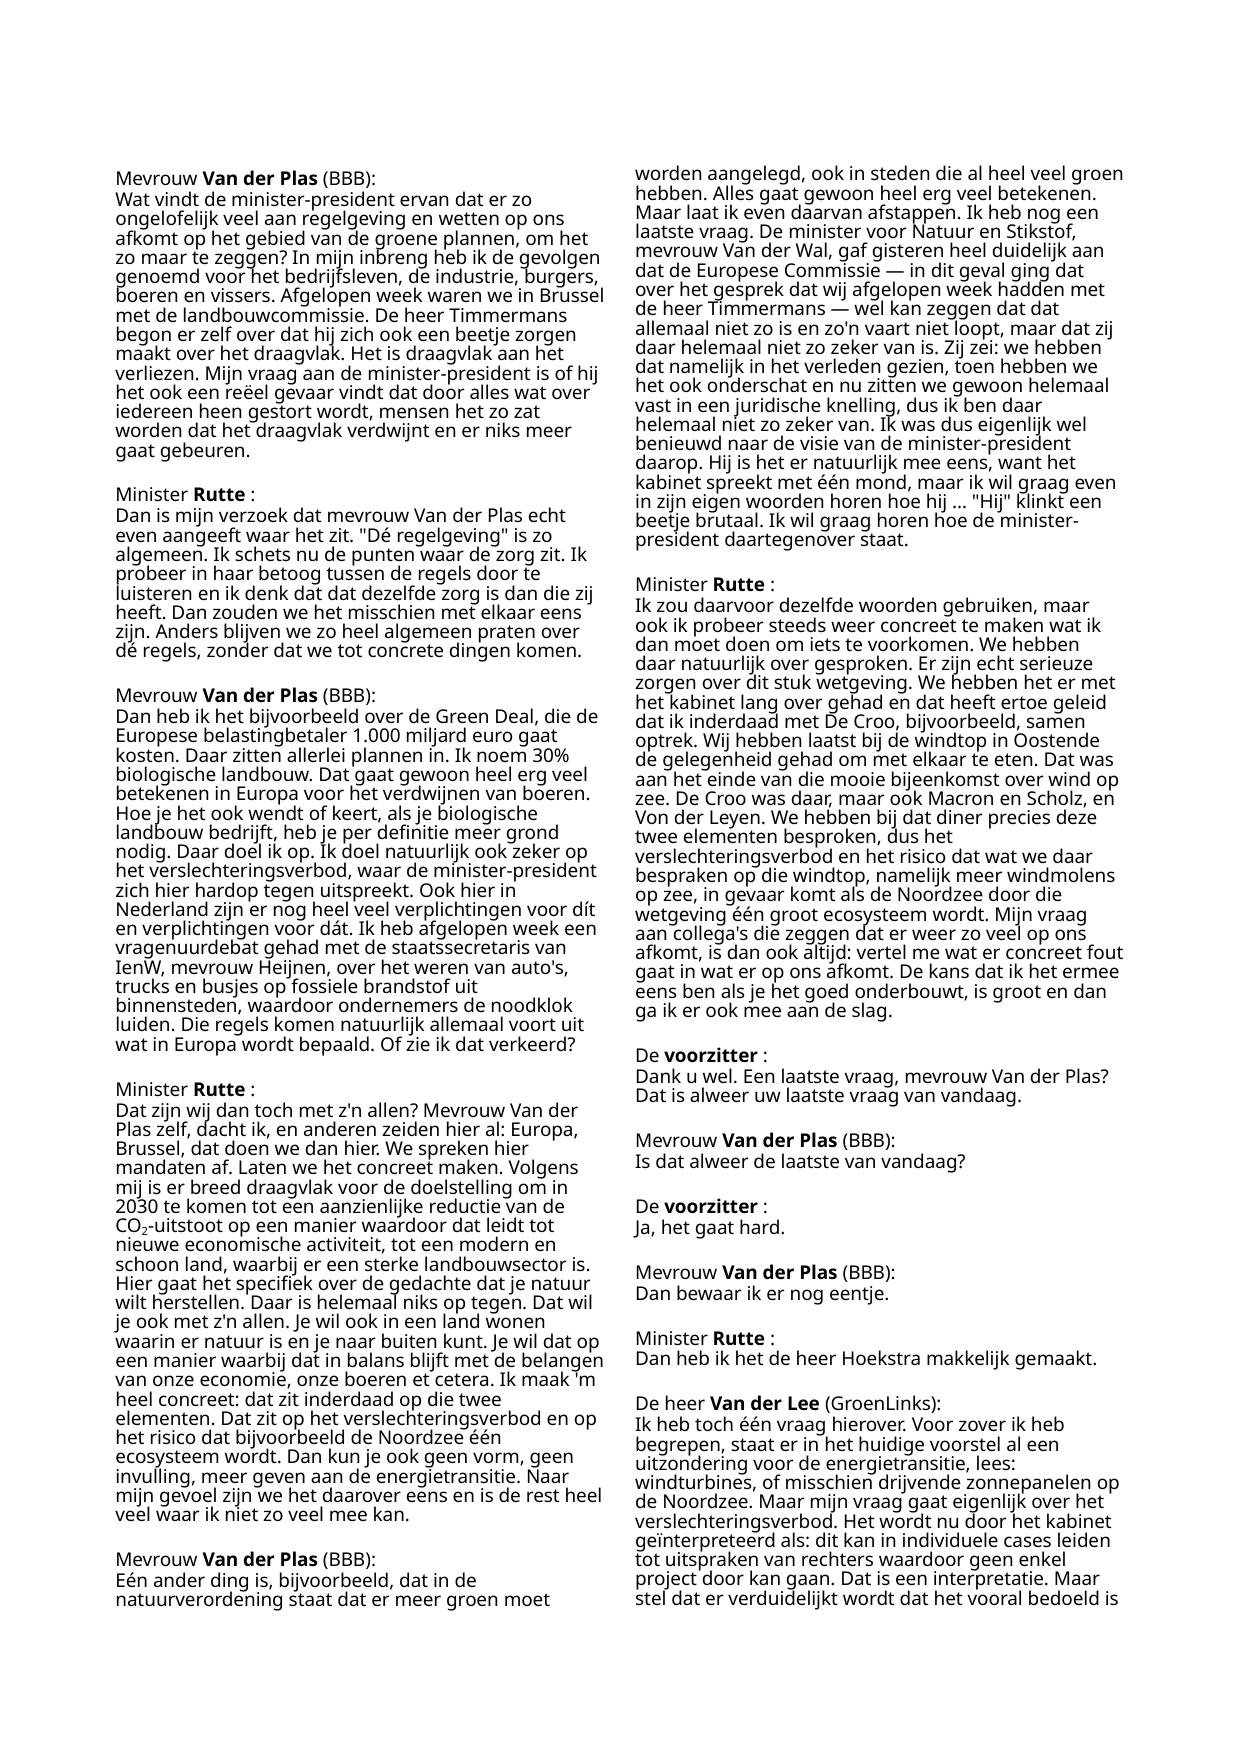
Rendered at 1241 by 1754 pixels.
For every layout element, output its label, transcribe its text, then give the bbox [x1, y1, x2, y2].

text Ik heb toch één vraag hierover. Voor zover ik heb begrepen, staat er in het huidige voorstel al een uitzondering voor de energietransitie, lees: windturbines, of misschien drijvende zonnepanelen op de Noordzee. Maar mijn vraag gaat eigenlijk over het verslechteringsverbod. Het wordt nu door het kabinet geïnterpreteerd als: dit kan in individuele cases leiden tot uitspraken van rechters waardoor geen enkel project door kan gaan. Dat is een interpretatie. Maar stel dat er verduidelijkt wordt dat het vooral bedoeld is [635, 1416, 1125, 1609]
text Mevrouw Van der Plas (BBB): [115, 165, 605, 191]
text Dan bewaar ik er nog eentje. [635, 1284, 1125, 1304]
text Ja, het gaat hard. [635, 1219, 1125, 1238]
text De voorzitter : [635, 1193, 1125, 1219]
text Dan heb ik het de heer Hoekstra makkelijk gemaakt. [635, 1350, 1125, 1370]
text Dan heb ik het bijvoorbeeld over de Green Deal, die de Europese belastingbetaler 1.000 miljard euro gaat kosten. Daar zitten allerlei plannen in. Ik noem 30% biologische landbouw. Dat gaat gewoon heel erg veel betekenen in Europa voor het verdwijnen van boeren. Hoe je het ook wendt of keert, als je biologische landbouw bedrijft, heb je per definitie meer grond nodig. Daar doel ik op. Ik doel natuurlijk ook zeker op het verslechteringsverbod, waar de minister-president zich hier hardop tegen uitspreekt. Ook hier in Nederland zijn er nog heel veel verplichtingen voor dít en verplichtingen voor dát. Ik heb afgelopen week een vragenuurdebat gehad met de staatssecretaris van IenW, mevrouw Heijnen, over het weren van auto's, trucks en busjes op fossiele brandstof uit binnensteden, waardoor ondernemers de noodklok luiden. Die regels komen natuurlijk allemaal voort uit wat in Europa wordt bepaald. Of zie ik dat verkeerd? [115, 708, 605, 1055]
text Minister Rutte : [115, 1076, 605, 1102]
text Mevrouw Van der Plas (BBB): [635, 1259, 1125, 1284]
text Ik zou daarvoor dezelfde woorden gebruiken, maar ook ik probeer steeds weer concreet te maken wat ik dan moet doen om iets te voorkomen. We hebben daar natuurlijk over gesproken. Er zijn echt serieuze zorgen over dit stuk wetgeving. We hebben het er met het kabinet lang over gehad en dat heeft ertoe geleid dat ik inderdaad met De Croo, bijvoorbeeld, samen optrek. Wij hebben laatst bij de windtop in Oostende de gelegenheid gehad om met elkaar te eten. Dat was aan het einde van die mooie bijeenkomst over wind op zee. De Croo was daar, maar ook Macron en Scholz, en Von der Leyen. We hebben bij dat diner precies deze twee elementen besproken, dus het verslechteringsverbod en het risico dat wat we daar bespraken op die windtop, namelijk meer windmolens op zee, in gevaar komt als de Noordzee door die wetgeving één groot ecosysteem wordt. Mijn vraag aan collega's die zeggen dat er weer zo veel op ons afkomt, is dan ook altijd: vertel me wat er concreet fout gaat in wat er op ons afkomt. De kans dat ik het ermee eens ben als je het goed onderbouwt, is groot en dan ga ik er ook mee aan de slag. [635, 597, 1125, 1021]
text Mevrouw Van der Plas (BBB): [115, 1546, 605, 1572]
text Dank u wel. Een laatste vraag, mevrouw Van der Plas? Dat is alweer uw laatste vraag van vandaag. [635, 1068, 1125, 1106]
text Dat zijn wij dan toch met z'n allen? Mevrouw Van der Plas zelf, dacht ik, en anderen zeiden hier al: Europa, Brussel, dat doen we dan hier. We spreken hier mandaten af. Laten we het concreet maken. Volgens mij is er breed draagvlak voor de doelstelling om in 2030 te komen tot een aanzienlijke reductie van de CO2-uitstoot op een manier waardoor dat leidt tot nieuwe economische activiteit, tot een modern en schoon land, waarbij er een sterke landbouwsector is. Hier gaat het specifiek over de gedachte dat je natuur wilt herstellen. Daar is helemaal niks op tegen. Dat wil je ook met z'n allen. Je wil ook in een land wonen waarin er natuur is en je naar buiten kunt. Je wil dat op een manier waarbij dat in balans blijft met de belangen van onze economie, onze boeren et cetera. Ik maak 'm heel concreet: dat zit inderdaad op die twee elementen. Dat zit op het verslechteringsverbod en op het risico dat bijvoorbeeld de Noordzee één ecosysteem wordt. Dan kun je ook geen vorm, geen invulling, meer geven aan de energietransitie. Naar mijn gevoel zijn we het daarover eens en is de rest heel veel waar ik niet zo veel mee kan. [115, 1102, 605, 1526]
text Is dat alweer de laatste van vandaag? [635, 1153, 1125, 1172]
text Eén ander ding is, bijvoorbeeld, dat in de natuurverordening staat dat er meer groen moet [115, 1572, 605, 1611]
text De heer Van der Lee (GroenLinks): [635, 1391, 1125, 1416]
text De voorzitter : [635, 1042, 1125, 1068]
text Mevrouw Van der Plas (BBB): [115, 682, 605, 708]
text Wat vindt de minister-president ervan dat er zo ongelofelijk veel aan regelgeving en wetten op ons afkomt op het gebied van de groene plannen, om het zo maar te zeggen? In mijn inbreng heb ik de gevolgen genoemd voor het bedrijfsleven, de industrie, burgers, boeren en vissers. Afgelopen week waren we in Brussel met de landbouwcommissie. De heer Timmermans begon er zelf over dat hij zich ook een beetje zorgen maakt over het draagvlak. Het is draagvlak aan het verliezen. Mijn vraag aan de minister-president is of hij het ook een reëel gevaar vindt dat door alles wat over iedereen heen gestort wordt, mensen het zo zat worden dat het draagvlak verdwijnt en er niks meer gaat gebeuren. [115, 191, 605, 461]
text Minister Rutte : [115, 482, 605, 507]
text Mevrouw Van der Plas (BBB): [635, 1127, 1125, 1153]
text Minister Rutte : [635, 1325, 1125, 1350]
text Minister Rutte : [635, 572, 1125, 597]
text worden aangelegd, ook in steden die al heel veel groen hebben. Alles gaat gewoon heel erg veel betekenen. Maar laat ik even daarvan afstappen. Ik heb nog een laatste vraag. De minister voor Natuur en Stikstof, mevrouw Van der Wal, gaf gisteren heel duidelijk aan dat de Europese Commissie — in dit geval ging dat over het gesprek dat wij afgelopen week hadden met de heer Timmermans — wel kan zeggen dat dat allemaal niet zo is en zo'n vaart niet loopt, maar dat zij daar helemaal niet zo zeker van is. Zij zei: we hebben dat namelijk in het verleden gezien, toen hebben we het ook onderschat en nu zitten we gewoon helemaal vast in een juridische knelling, dus ik ben daar helemaal niet zo zeker van. Ik was dus eigenlijk wel benieuwd naar de visie van de minister-president daarop. Hij is het er natuurlijk mee eens, want het kabinet spreekt met één mond, maar ik wil graag even in zijn eigen woorden horen hoe hij … "Hij" klinkt een beetje brutaal. Ik wil graag horen hoe de minister-president daartegenover staat. [635, 165, 1125, 551]
text Dan is mijn verzoek dat mevrouw Van der Plas echt even aangeeft waar het zit. "Dé regelgeving" is zo algemeen. Ik schets nu de punten waar de zorg zit. Ik probeer in haar betoog tussen de regels door te luisteren en ik denk dat dat dezelfde zorg is dan die zij heeft. Dan zouden we het misschien met elkaar eens zijn. Anders blijven we zo heel algemeen praten over dé regels, zonder dat we tot concrete dingen komen. [115, 507, 605, 662]
